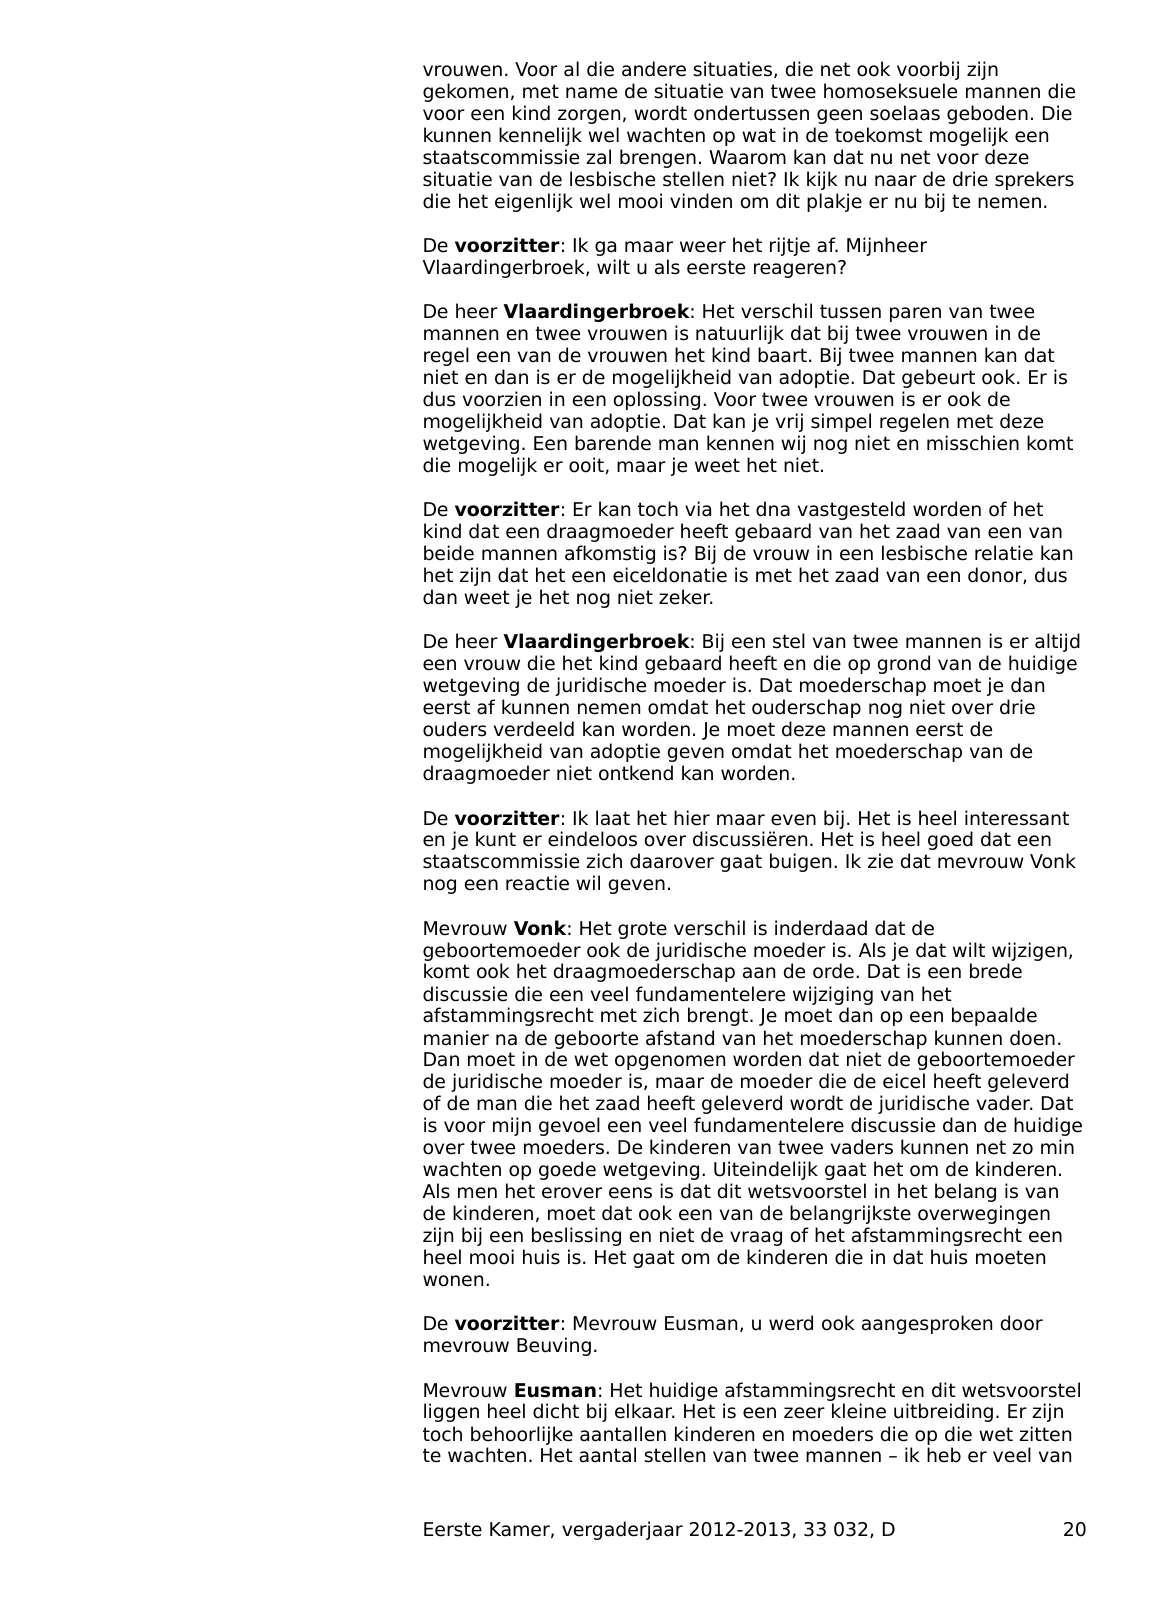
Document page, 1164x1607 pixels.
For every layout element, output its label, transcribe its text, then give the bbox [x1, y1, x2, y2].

text Mevrouw Eusman: Het huidige afstammingsrecht en dit wetsvoorstel liggen heel dicht bij elkaar. Het is een zeer kleine uitbreiding. Er zijn toch behoorlijke aantallen kinderen en moeders die op die wet zitten te wachten. Het aantal stellen van twee mannen – ik heb er veel van [422, 1379, 1087, 1467]
text De voorzitter: Mevrouw Eusman, u werd ook aangesproken door mevrouw Beuving. [422, 1313, 1087, 1357]
text De heer Vlaardingerbroek: Bij een stel van twee mannen is er altijd een vrouw die het kind gebaard heeft en die op grond van de huidige wetgeving de juridische moeder is. Dat moederschap moet je dan eerst af kunnen nemen omdat het ouderschap nog niet over drie ouders verdeeld kan worden. Je moet deze mannen eerst de mogelijkheid van adoptie geven omdat het moederschap van de draagmoeder niet ontkend kan worden. [422, 631, 1087, 785]
text De heer Vlaardingerbroek: Het verschil tussen paren van twee mannen en twee vrouwen is natuurlijk dat bij twee vrouwen in de regel een van de vrouwen het kind baart. Bij twee mannen kan dat niet en dan is er de mogelijkheid van adoptie. Dat gebeurt ook. Er is dus voorzien in een oplossing. Voor twee vrouwen is er ook de mogelijkheid van adoptie. Dat kan je vrij simpel regelen met deze wetgeving. Een barende man kennen wij nog niet en misschien komt die mogelijk er ooit, maar je weet het niet. [422, 301, 1087, 477]
text vrouwen. Voor al die andere situaties, die net ook voorbij zijn gekomen, met name de situatie van twee homoseksuele mannen die voor een kind zorgen, wordt ondertussen geen soelaas geboden. Die kunnen kennelijk wel wachten op wat in de toekomst mogelijk een staatscommissie zal brengen. Waarom kan dat nu net voor deze situatie van de lesbische stellen niet? Ik kijk nu naar de drie sprekers die het eigenlijk wel mooi vinden om dit plakje er nu bij te nemen. [422, 59, 1087, 213]
text De voorzitter: Ik ga maar weer het rijtje af. Mijnheer Vlaardingerbroek, wilt u als eerste reageren? [422, 235, 1087, 279]
text De voorzitter: Er kan toch via het dna vastgesteld worden of het kind dat een draagmoeder heeft gebaard van het zaad van een van beide mannen afkomstig is? Bij de vrouw in een lesbische relatie kan het zijn dat het een eiceldonatie is met het zaad van een donor, dus dan weet je het nog niet zeker. [422, 499, 1087, 609]
text De voorzitter: Ik laat het hier maar even bij. Het is heel interessant en je kunt er eindeloos over discussiëren. Het is heel goed dat een staatscommissie zich daarover gaat buigen. Ik zie dat mevrouw Vonk nog een reactie wil geven. [422, 807, 1087, 895]
text Mevrouw Vonk: Het grote verschil is inderdaad dat de geboortemoeder ook de juridische moeder is. Als je dat wilt wijzigen, komt ook het draagmoederschap aan de orde. Dat is een brede discussie die een veel fundamentelere wijziging van het afstammingsrecht met zich brengt. Je moet dan op een bepaalde manier na de geboorte afstand van het moederschap kunnen doen. Dan moet in de wet opgenomen worden dat niet de geboortemoeder de juridische moeder is, maar de moeder die de eicel heeft geleverd of de man die het zaad heeft geleverd wordt de juridische vader. Dat is voor mijn gevoel een veel fundamentelere discussie dan de huidige over twee moeders. De kinderen van twee vaders kunnen net zo min wachten op goede wetgeving. Uiteindelijk gaat het om de kinderen. Als men het erover eens is dat dit wetsvoorstel in het belang is van de kinderen, moet dat ook een van de belangrijkste overwegingen zijn bij een beslissing en niet de vraag of het afstammingsrecht een heel mooi huis is. Het gaat om de kinderen die in dat huis moeten wonen. [422, 917, 1087, 1291]
